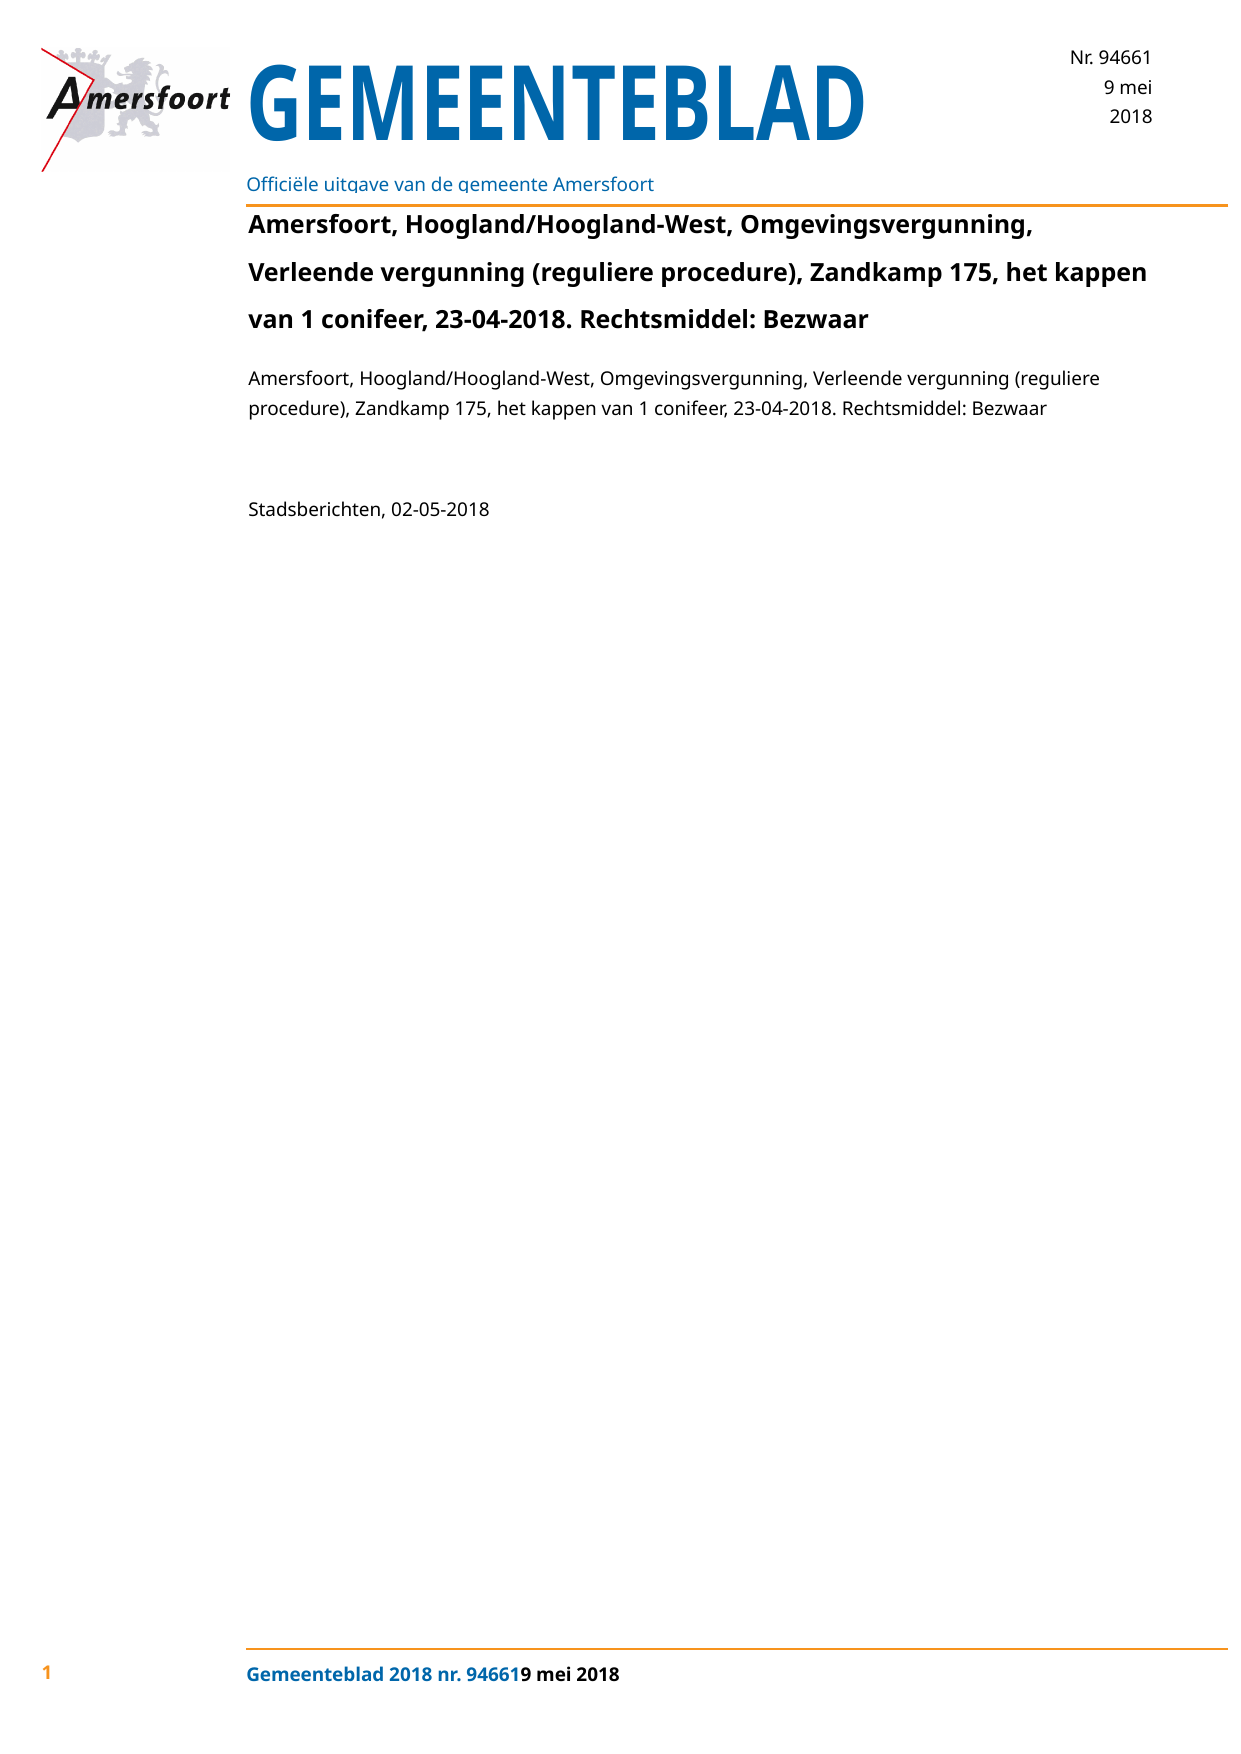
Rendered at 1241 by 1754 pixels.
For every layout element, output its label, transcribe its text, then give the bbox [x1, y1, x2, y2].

text Amersfoort, Hoogland/Hoogland-West, Omgevingsvergunning, Verleende vergunning (reguliere procedure), Zandkamp 175, het kappen van 1 conifeer, 23-04-2018. Rechtsmiddel: Bezwaar [248, 366, 1152, 421]
picture [41, 47, 231, 172]
text Amersfoort, Hoogland/Hoogland-West, Omgevingsvergunning, Verleende vergunning (reguliere procedure), Zandkamp 175, het kappen van 1 conifeer, 23-04-2018. Rechtsmiddel: Bezwaar [248, 207, 1152, 336]
text Stadsberichten, 02-05-2018 [248, 496, 1152, 522]
